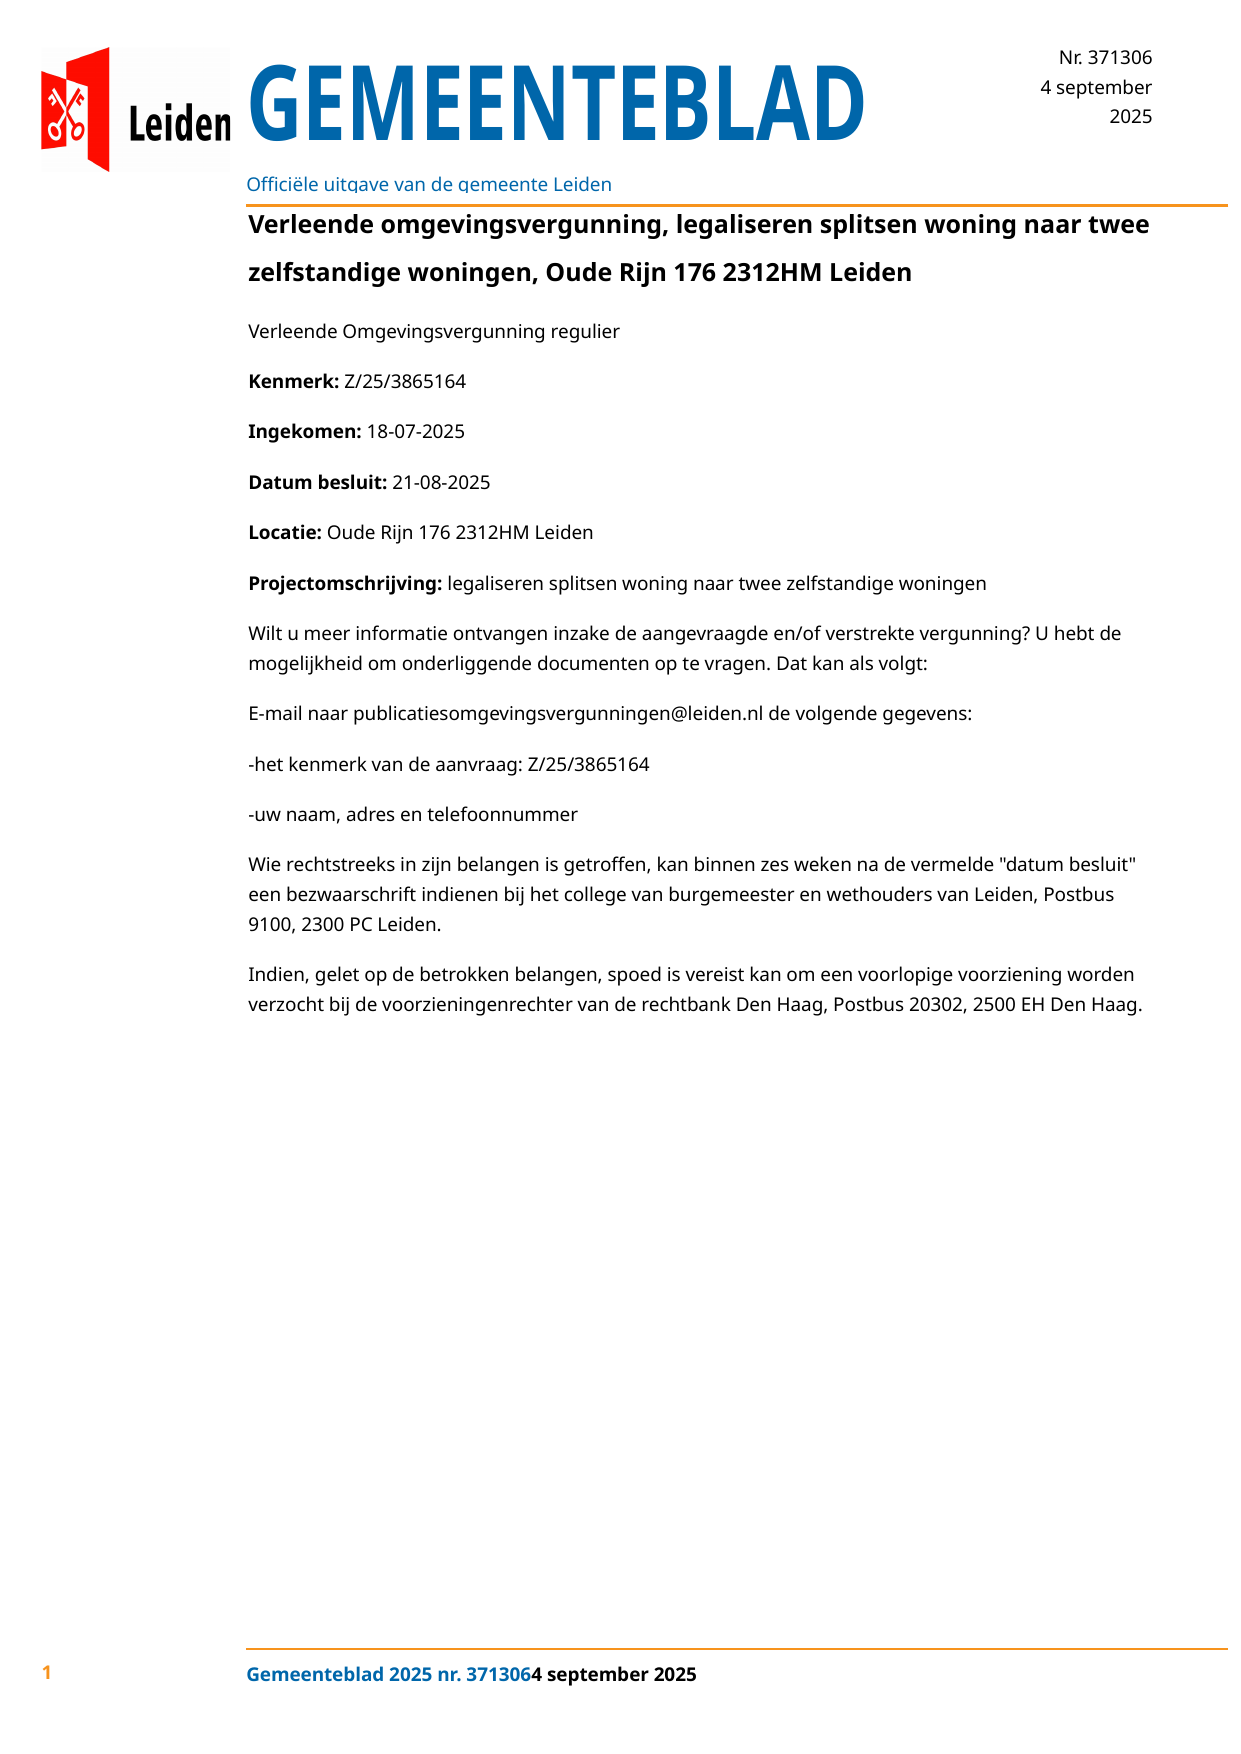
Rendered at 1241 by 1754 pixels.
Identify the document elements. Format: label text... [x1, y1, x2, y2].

text Projectomschrijving: legaliseren splitsen woning naar twee zelfstandige woningen [248, 570, 1152, 596]
text Locatie: Oude Rijn 176 2312HM Leiden [248, 519, 1152, 545]
text -uw naam, adres en telefoonnummer [248, 801, 1152, 827]
text Wie rechtstreeks in zijn belangen is getroffen, kan binnen zes weken na de vermelde "datum besluit" een bezwaarschrift indienen bij het college van burgemeester en wethouders van Leiden, Postbus 9100, 2300 PC Leiden. [248, 852, 1152, 937]
text Ingekomen: 18-07-2025 [248, 419, 1152, 444]
text Datum besluit: 21-08-2025 [248, 469, 1152, 495]
picture [41, 47, 231, 172]
text Kenmerk: Z/25/3865164 [248, 368, 1152, 394]
text Wilt u meer informatie ontvangen inzake de aangevraagde en/of verstrekte vergunning? U hebt de mogelijkheid om onderliggende documenten op te vragen. Dat kan als volgt: [248, 620, 1152, 676]
text Verleende omgevingsvergunning, legaliseren splitsen woning naar twee zelfstandige woningen, Oude Rijn 176 2312HM Leiden [248, 207, 1152, 288]
text E-mail naar publicatiesomgevingsvergunningen@leiden.nl de volgende gegevens: [248, 700, 1152, 726]
text Verleende Omgevingsvergunning regulier [248, 318, 1152, 344]
text Indien, gelet op de betrokken belangen, spoed is vereist kan om een voorlopige voorziening worden verzocht bij de voorzieningenrechter van de rechtbank Den Haag, Postbus 20302, 2500 EH Den Haag. [248, 961, 1152, 1017]
text -het kenmerk van de aanvraag: Z/25/3865164 [248, 751, 1152, 777]
